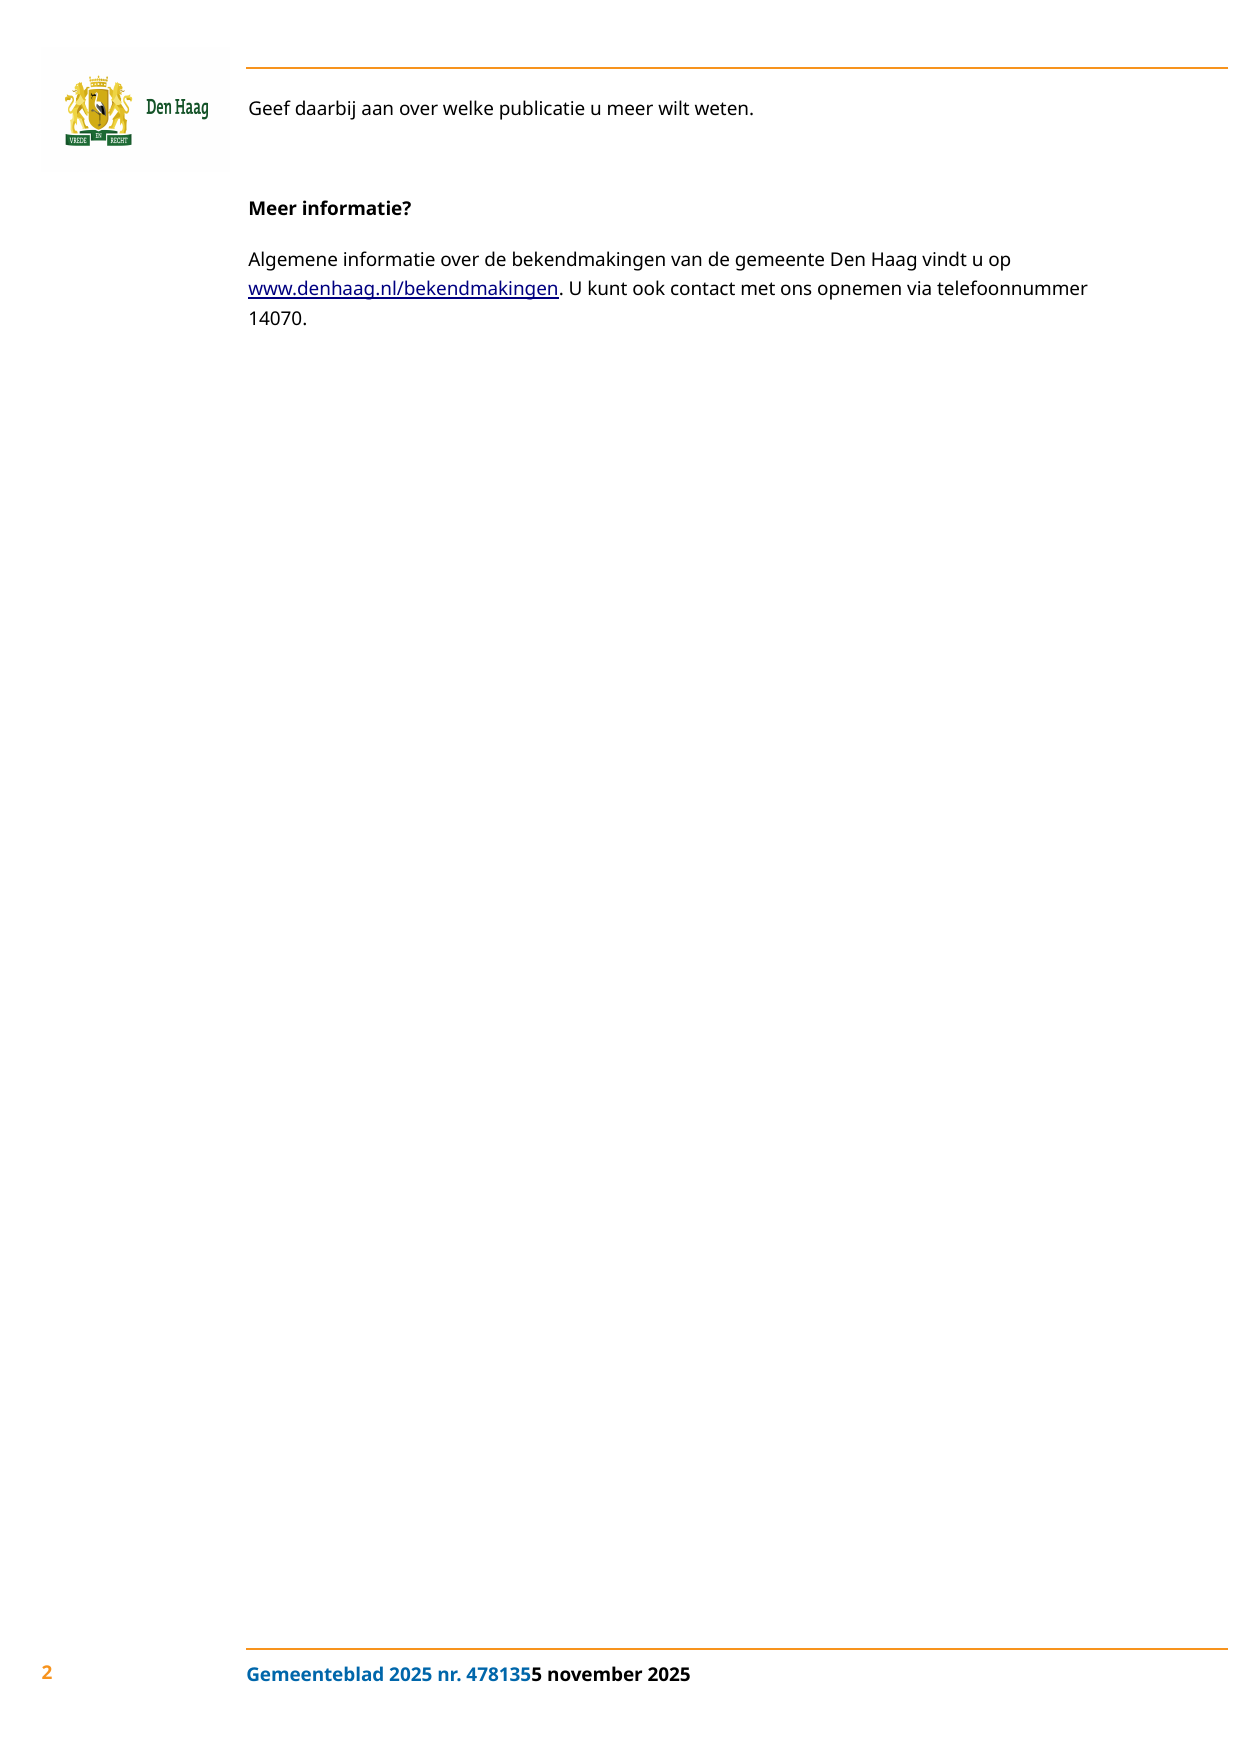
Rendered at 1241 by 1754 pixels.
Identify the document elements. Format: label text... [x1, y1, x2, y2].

picture [41, 47, 231, 172]
text Meer informatie? [248, 196, 1152, 221]
text Algemene informatie over de bekendmakingen van de gemeente Den Haag vindt u op www.denhaag.nl/bekendmakingen. U kunt ook contact met ons opnemen via telefoonnummer 14070. [248, 246, 1152, 331]
text Geef daarbij aan over welke publicatie u meer wilt weten. [248, 95, 1152, 121]
